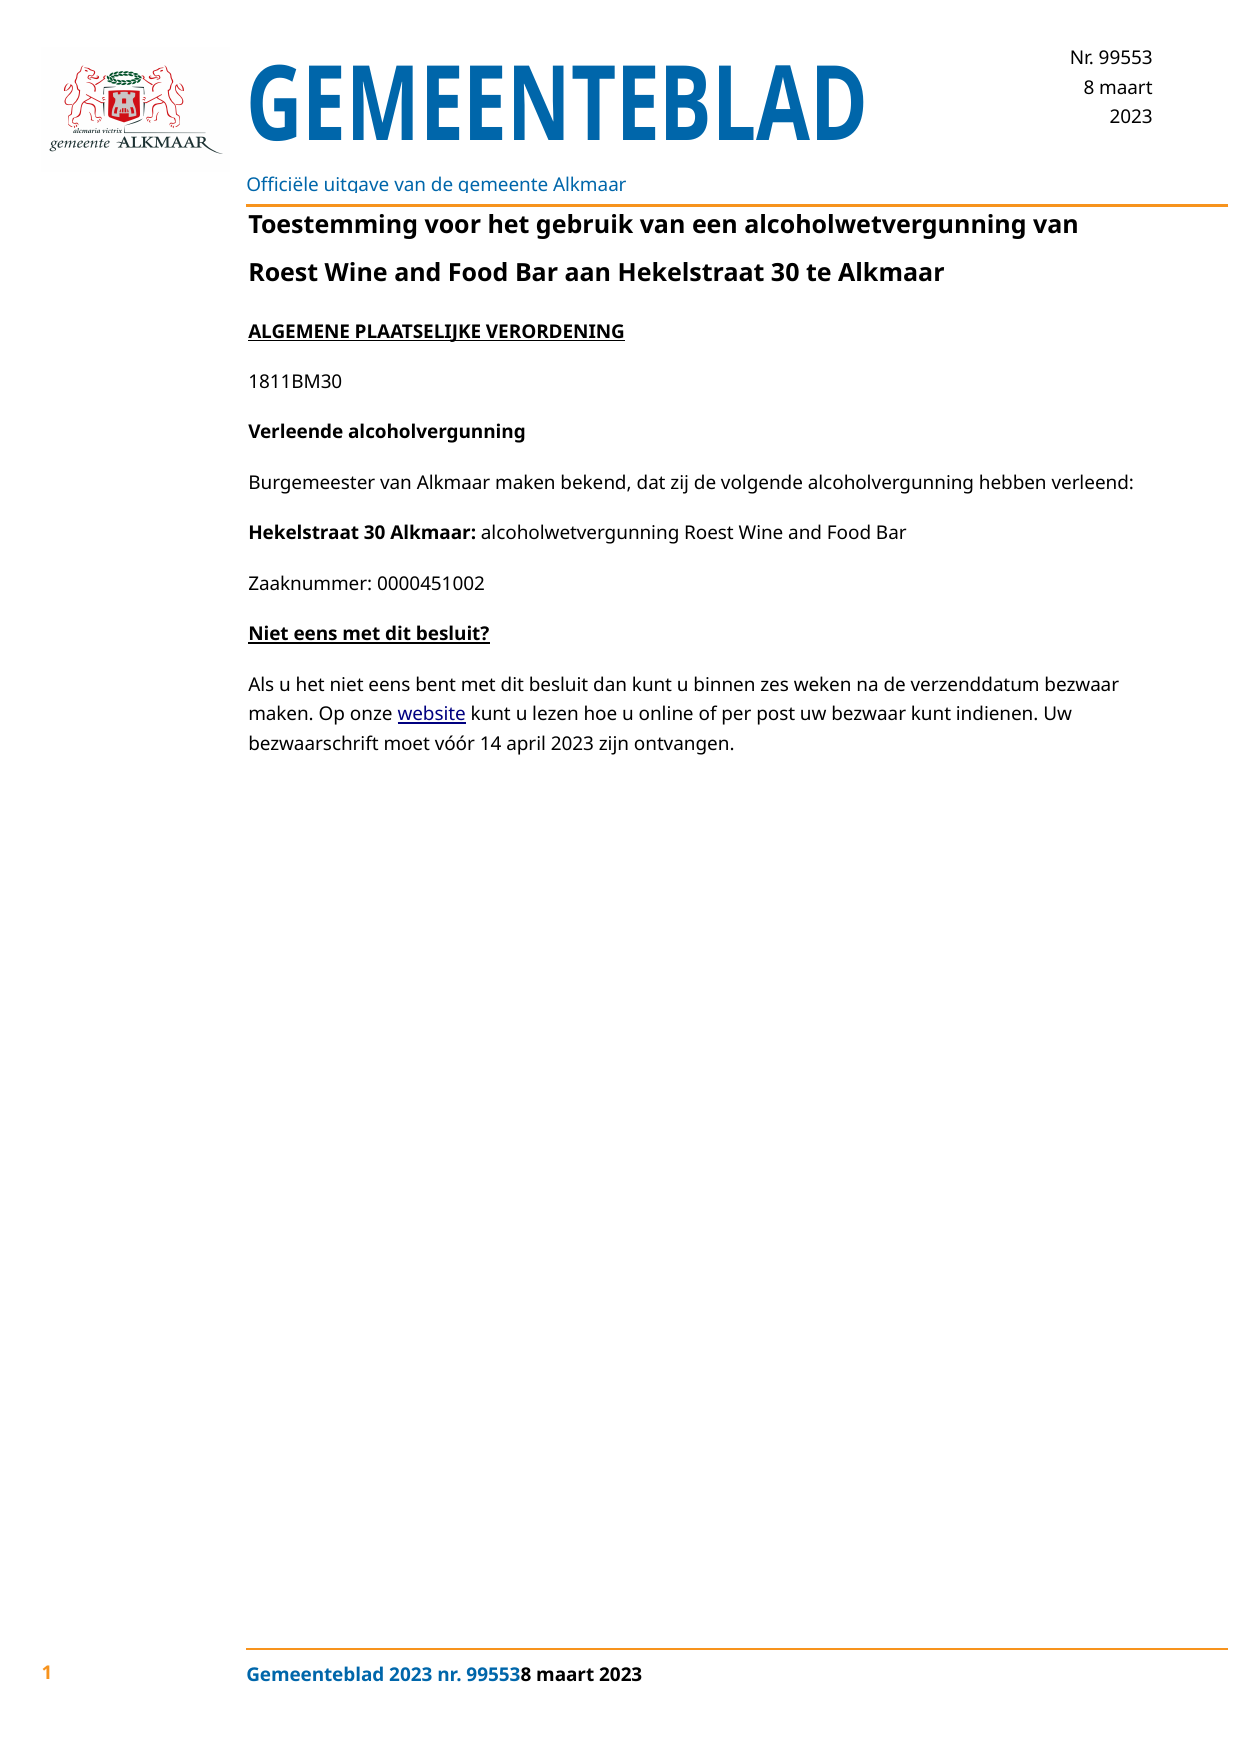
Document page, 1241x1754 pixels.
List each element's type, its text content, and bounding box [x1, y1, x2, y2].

text Zaaknummer: 0000451002 [248, 570, 1152, 596]
text Niet eens met dit besluit? [248, 620, 1152, 646]
text Verleende alcoholvergunning [248, 419, 1152, 444]
text Hekelstraat 30 Alkmaar: alcoholwetvergunning Roest Wine and Food Bar [248, 519, 1152, 545]
text Burgemeester van Alkmaar maken bekend, dat zij de volgende alcoholvergunning hebben verleend: [248, 469, 1152, 495]
text 1811BM30 [248, 368, 1152, 394]
text Als u het niet eens bent met dit besluit dan kunt u binnen zes weken na de verzenddatum bezwaar maken. Op onze website kunt u lezen hoe u online of per post uw bezwaar kunt indienen. Uw bezwaarschrift moet vóór 14 april 2023 zijn ontvangen. [248, 671, 1152, 756]
picture [41, 47, 231, 172]
text ALGEMENE PLAATSELIJKE VERORDENING [248, 318, 1152, 344]
text Toestemming voor het gebruik van een alcoholwetvergunning van Roest Wine and Food Bar aan Hekelstraat 30 te Alkmaar [248, 207, 1152, 288]
